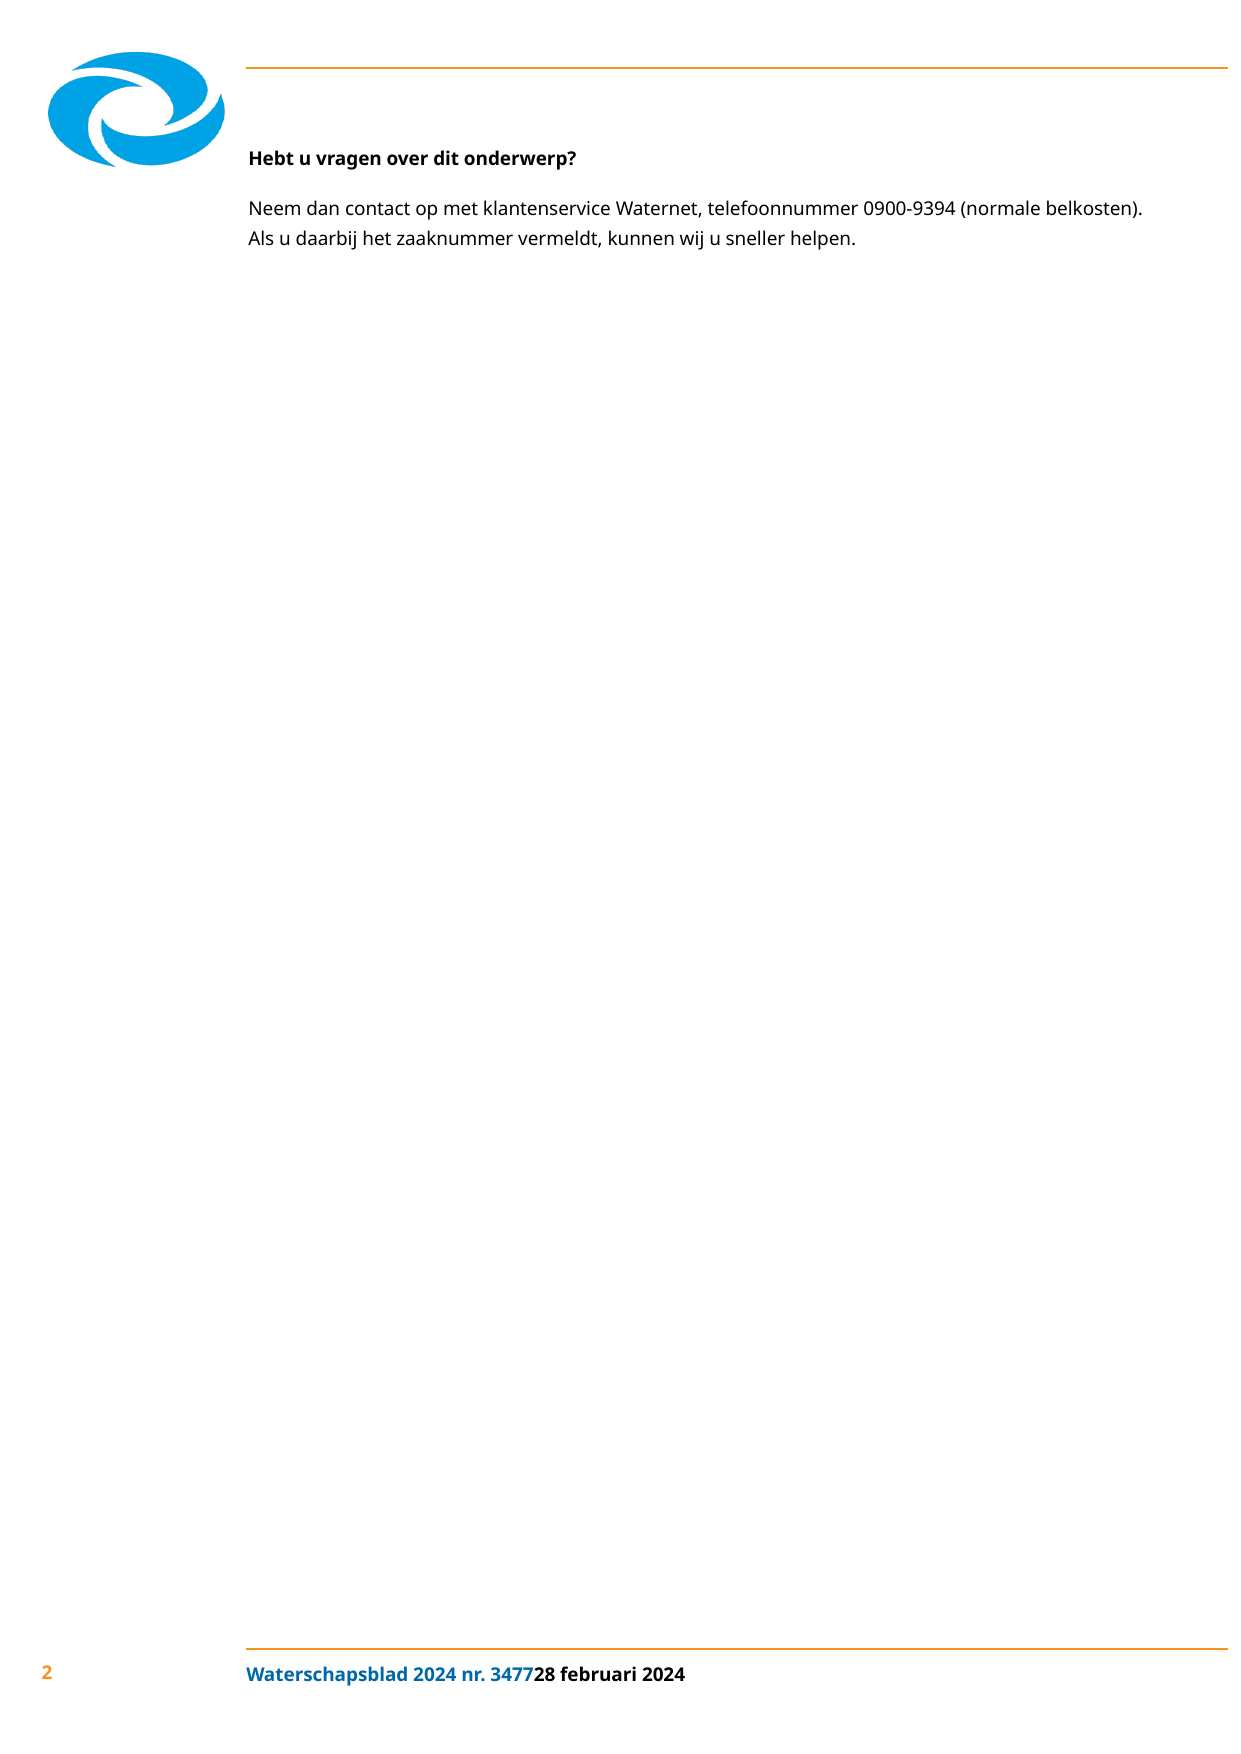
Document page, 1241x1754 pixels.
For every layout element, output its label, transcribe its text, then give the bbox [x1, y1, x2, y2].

text Neem dan contact op met klantenservice Waternet, telefoonnummer 0900-9394 (normale belkosten). Als u daarbij het zaaknummer vermeldt, kunnen wij u sneller helpen. [248, 196, 1152, 251]
text Hebt u vragen over dit onderwerp? [248, 145, 1152, 171]
picture [41, 47, 231, 172]
